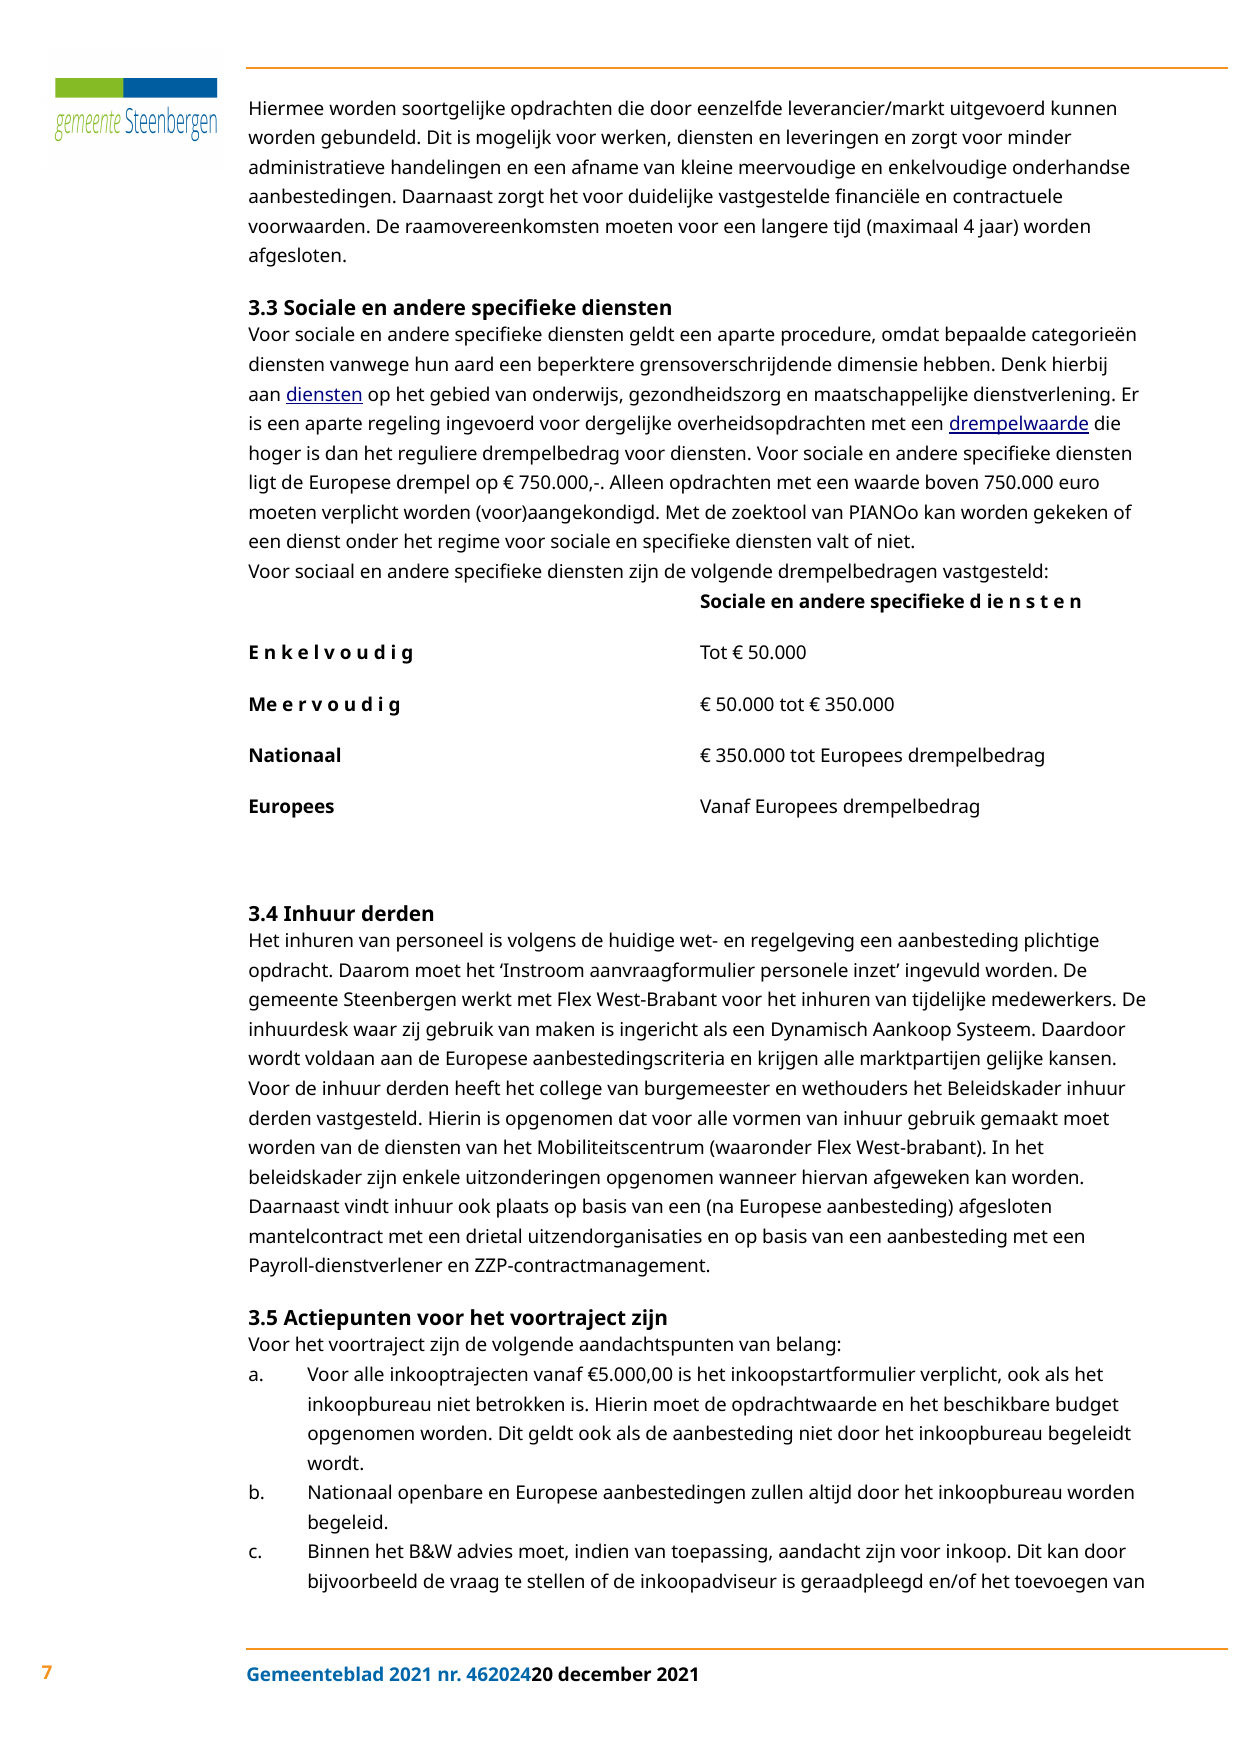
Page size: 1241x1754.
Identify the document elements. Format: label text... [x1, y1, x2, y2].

list Binnen het B&W advies moet, indien van toepassing, aandacht zijn voor inkoop. Dit kan door bijvoorbeeld de vraag te stellen of de inkoopadviseur is geraadpleegd en/of het toevoegen van [248, 1539, 1152, 1594]
table_cell Nationaal [248, 742, 700, 768]
table_cell [700, 768, 1152, 794]
table_cell [248, 665, 700, 691]
table_cell [248, 717, 700, 742]
table_cell E n k e l v o u d i g [248, 639, 700, 665]
table_cell Europees [248, 794, 700, 819]
table_cell [700, 820, 1152, 845]
table_cell € 350.000 tot Europees drempelbedrag [700, 742, 1152, 768]
table_cell Vanaf Europees drempelbedrag [700, 794, 1152, 819]
table_cell € 50.000 tot € 350.000 [700, 691, 1152, 717]
text Voor sociale en andere specifieke diensten geldt een aparte procedure, omdat bepaalde categorieën diensten vanwege hun aard een beperktere grensoverschrijdende dimensie hebben. Denk hierbij aan diensten op het gebied van onderwijs, gezondheidszorg en maatschappelijke dienstverlening. Er is een aparte regeling ingevoerd voor dergelijke overheidsopdrachten met een drempelwaarde die hoger is dan het reguliere drempelbedrag voor diensten. Voor sociale en andere specifieke diensten ligt de Europese drempel op € 750.000,-. Alleen opdrachten met een waarde boven 750.000 euro moeten verplicht worden (voor)aangekondigd. Met de zoektool van PIANOo kan worden gekeken of een dienst onder het regime voor sociale en specifieke diensten valt of niet. [248, 322, 1152, 554]
text Daarnaast vindt inhuur ook plaats op basis van een (na Europese aanbesteding) afgesloten mantelcontract met een drietal uitzendorganisaties en op basis van een aanbesteding met een Payroll-dienstverlener en ZZP-contractmanagement. [248, 1193, 1152, 1278]
table_header Sociale en andere specifieke d ie n s t e n [700, 588, 1152, 614]
text 3.3 Sociale en andere specifieke diensten [248, 293, 1152, 322]
table_cell [248, 768, 700, 794]
list Voor alle inkooptrajecten vanaf €5.000,00 is het inkoopstartformulier verplicht, ook als het inkoopbureau niet betrokken is. Hierin moet de opdrachtwaarde en het beschikbare budget opgenomen worden. Dit geldt ook als de aanbesteding niet door het inkoopbureau begeleidt wordt. [248, 1361, 1152, 1476]
table_cell [700, 717, 1152, 742]
table_cell Tot € 50.000 [700, 639, 1152, 665]
table_cell [248, 820, 700, 845]
text 3.5 Actiepunten voor het voortraject zijn [248, 1303, 1152, 1332]
table_header [248, 588, 700, 614]
text 3.4 Inhuur derden [248, 899, 1152, 927]
table_cell [248, 614, 700, 639]
picture [41, 47, 231, 172]
text Het inhuren van personeel is volgens de huidige wet- en regelgeving een aanbesteding plichtige opdracht. Daarom moet het ‘Instroom aanvraagformulier personele inzet’ ingevuld worden. De gemeente Steenbergen werkt met Flex West-Brabant voor het inhuren van tijdelijke medewerkers. De inhuurdesk waar zij gebruik van maken is ingericht als een Dynamisch Aankoop Systeem. Daardoor wordt voldaan aan de Europese aanbestedingscriteria en krijgen alle marktpartijen gelijke kansen. [248, 927, 1152, 1071]
table_cell [700, 614, 1152, 639]
table_cell [700, 665, 1152, 691]
text Hiermee worden soortgelijke opdrachten die door eenzelfde leverancier/markt uitgevoerd kunnen worden gebundeld. Dit is mogelijk voor werken, diensten en leveringen en zorgt voor minder administratieve handelingen en een afname van kleine meervoudige en enkelvoudige onderhandse aanbestedingen. Daarnaast zorgt het voor duidelijke vastgestelde financiële en contractuele voorwaarden. De raamovereenkomsten moeten voor een langere tijd (maximaal 4 jaar) worden afgesloten. [248, 95, 1152, 268]
list Nationaal openbare en Europese aanbestedingen zullen altijd door het inkoopbureau worden begeleid. [248, 1479, 1152, 1535]
text Voor de inhuur derden heeft het college van burgemeester en wethouders het Beleidskader inhuur derden vastgesteld. Hierin is opgenomen dat voor alle vormen van inhuur gebruik gemaakt moet worden van de diensten van het Mobiliteitscentrum (waaronder Flex West-brabant). In het beleidskader zijn enkele uitzonderingen opgenomen wanneer hiervan afgeweken kan worden. [248, 1075, 1152, 1190]
text Voor sociaal en andere specifieke diensten zijn de volgende drempelbedragen vastgesteld: [248, 558, 1152, 584]
table_cell Me e r v o u d i g [248, 691, 700, 717]
text Voor het voortraject zijn de volgende aandachtspunten van belang: [248, 1332, 1152, 1357]
